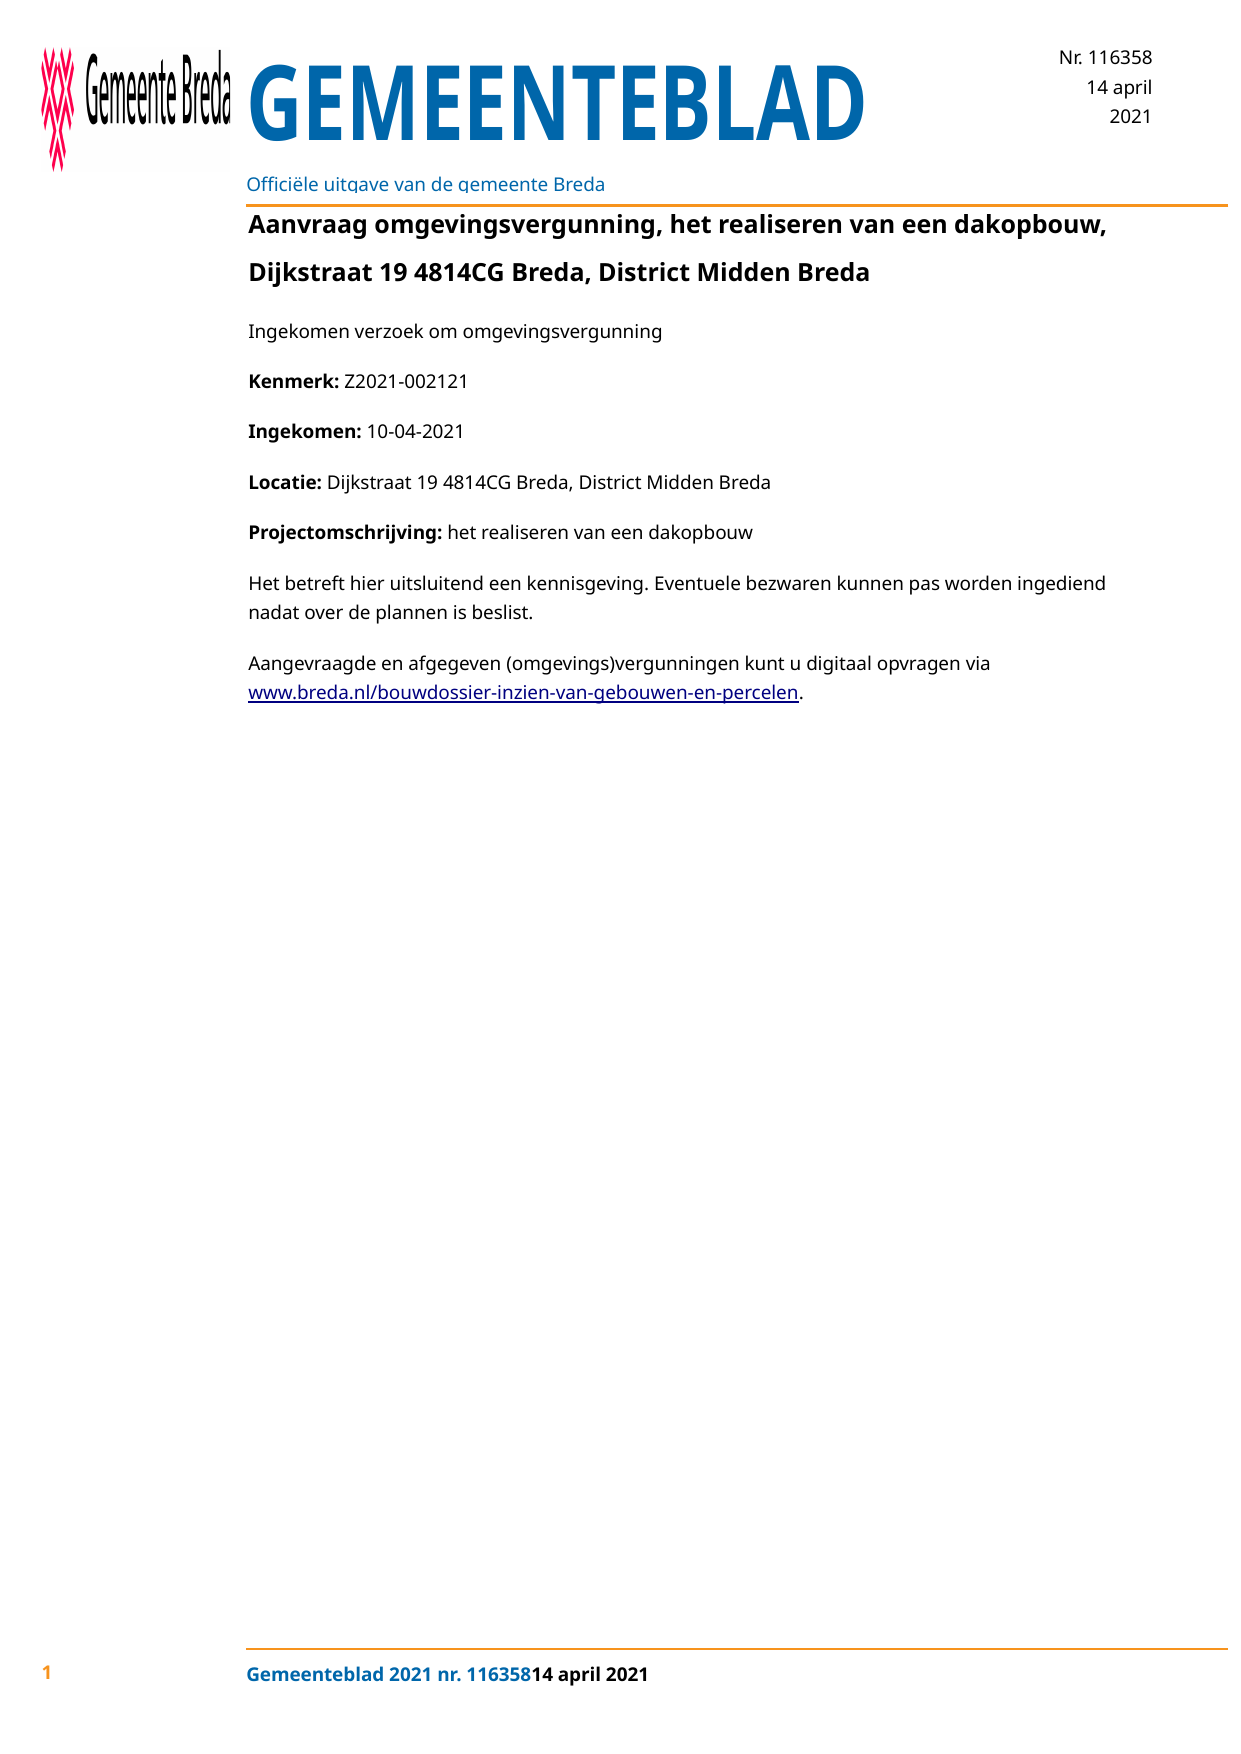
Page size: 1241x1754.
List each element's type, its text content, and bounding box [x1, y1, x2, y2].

text Aangevraagde en afgegeven (omgevings)vergunningen kunt u digitaal opvragen via www.breda.nl/bouwdossier-inzien-van-gebouwen-en-percelen. [248, 650, 1152, 705]
text Het betreft hier uitsluitend een kennisgeving. Eventuele bezwaren kunnen pas worden ingediend nadat over de plannen is beslist. [248, 570, 1152, 625]
text Aanvraag omgevingsvergunning, het realiseren van een dakopbouw, Dijkstraat 19 4814CG Breda, District Midden Breda [248, 207, 1152, 288]
text Ingekomen verzoek om omgevingsvergunning [248, 318, 1152, 344]
text Ingekomen: 10-04-2021 [248, 419, 1152, 444]
text Projectomschrijving: het realiseren van een dakopbouw [248, 519, 1152, 545]
text Kenmerk: Z2021-002121 [248, 368, 1152, 394]
text Locatie: Dijkstraat 19 4814CG Breda, District Midden Breda [248, 469, 1152, 495]
picture [41, 47, 231, 172]
